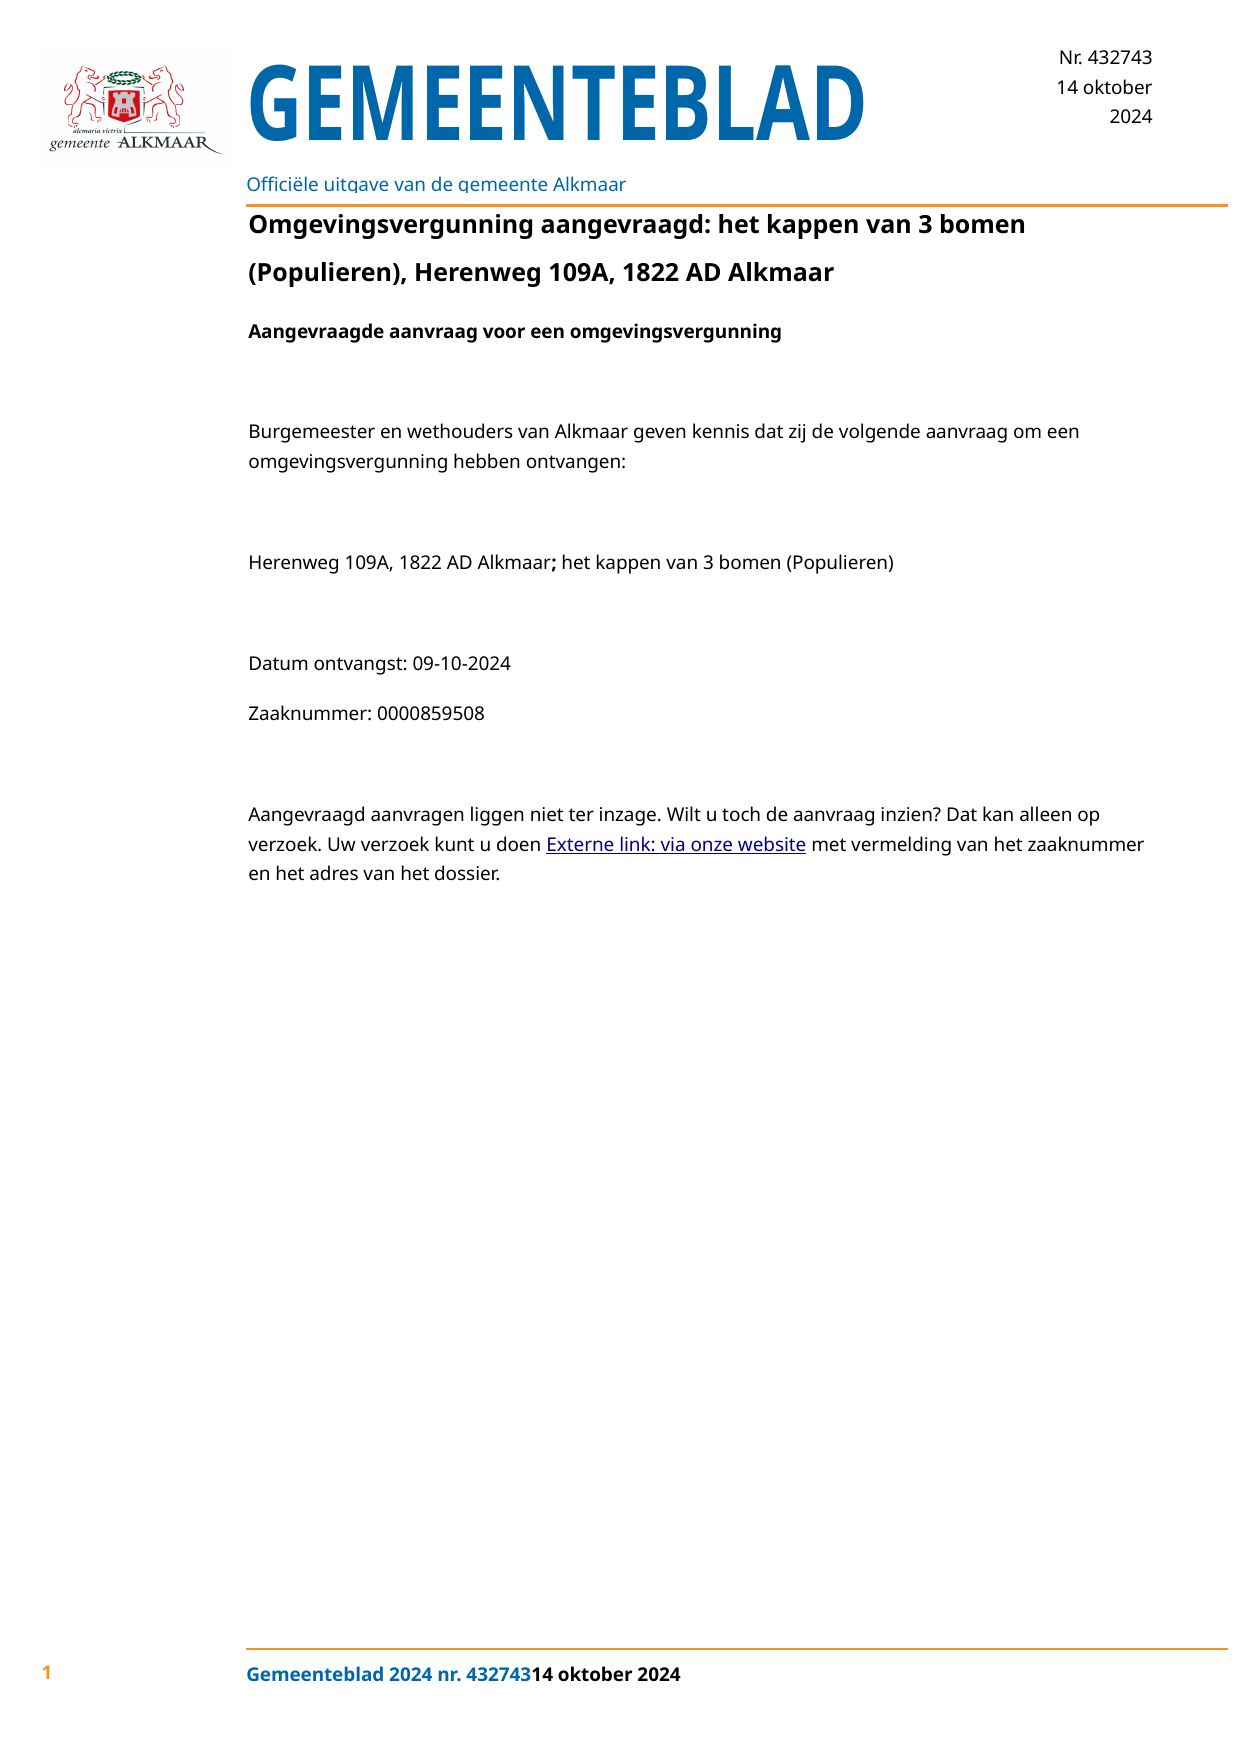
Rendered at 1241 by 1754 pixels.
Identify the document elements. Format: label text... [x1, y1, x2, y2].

text Datum ontvangst: 09-10-2024 [248, 650, 1152, 676]
text Omgevingsvergunning aangevraagd: het kappen van 3 bomen (Populieren), Herenweg 109A, 1822 AD Alkmaar [248, 207, 1152, 288]
text Zaaknummer: 0000859508 [248, 700, 1152, 726]
text Aangevraagd aanvragen liggen niet ter inzage. Wilt u toch de aanvraag inzien? Dat kan alleen op verzoek. Uw verzoek kunt u doen Externe link: via onze website met vermelding van het zaaknummer en het adres van het dossier. [248, 801, 1152, 886]
picture [41, 47, 231, 172]
text Herenweg 109A, 1822 AD Alkmaar; het kappen van 3 bomen (Populieren) [248, 549, 1152, 575]
text Burgemeester en wethouders van Alkmaar geven kennis dat zij de volgende aanvraag om een omgevingsvergunning hebben ontvangen: [248, 419, 1152, 474]
text Aangevraagde aanvraag voor een omgevingsvergunning [248, 318, 1152, 344]
